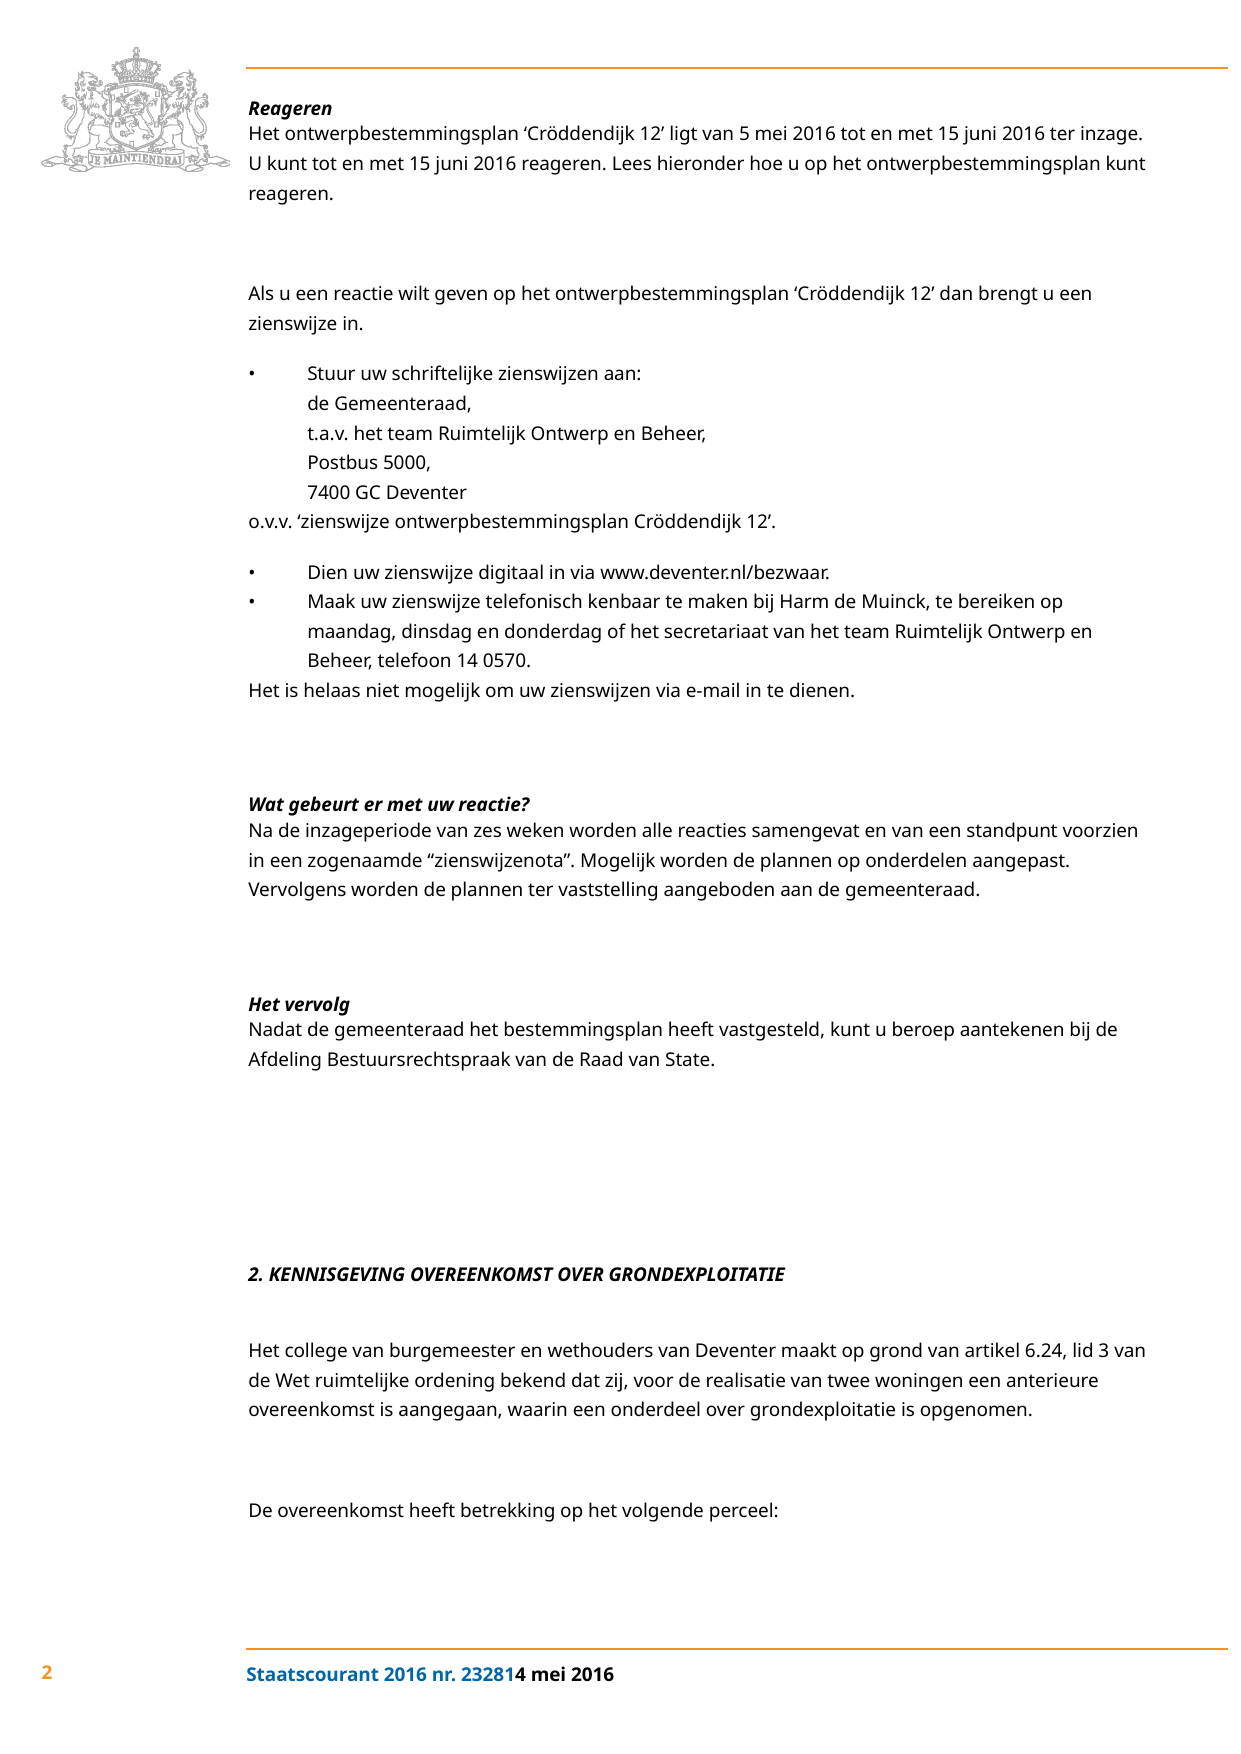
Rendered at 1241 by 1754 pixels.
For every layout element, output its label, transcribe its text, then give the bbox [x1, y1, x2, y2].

list Postbus 5000, [248, 449, 1152, 475]
list Maak uw zienswijze telefonisch kenbaar te maken bij Harm de Muinck, te bereiken op maandag, dinsdag en donderdag of het secretariaat van het team Ruimtelijk Ontwerp en Beheer, telefoon 14 0570. [248, 588, 1152, 673]
text Het ontwerpbestemmingsplan ‘Cröddendijk 12’ ligt van 5 mei 2016 tot en met 15 juni 2016 ter inzage. U kunt tot en met 15 juni 2016 reageren. Lees hieronder hoe u op het ontwerpbestemmingsplan kunt reageren. [248, 121, 1152, 205]
list Stuur uw schriftelijke zienswijzen aan: [248, 361, 1152, 386]
text Het is helaas niet mogelijk om uw zienswijzen via e-mail in te dienen. [248, 677, 1152, 703]
text o.v.v. ‘zienswijze ontwerpbestemmingsplan Cröddendijk 12’. [248, 508, 1152, 534]
text Na de inzageperiode van zes weken worden alle reacties samengevat en van een standpunt voorzien in een zogenaamde “zienswijzenota”. Mogelijk worden de plannen op onderdelen aangepast. Vervolgens worden de plannen ter vaststelling aangeboden aan de gemeenteraad. [248, 817, 1152, 902]
text Reageren [248, 95, 1152, 121]
list de Gemeenteraad, [248, 390, 1152, 416]
picture [41, 47, 231, 172]
text Als u een reactie wilt geven op het ontwerpbestemmingsplan ‘Cröddendijk 12’ dan brengt u een zienswijze in. [248, 281, 1152, 336]
text Het college van burgemeester en wethouders van Deventer maakt op grond van artikel 6.24, lid 3 van de Wet ruimtelijke ordening bekend dat zij, voor de realisatie van twee woningen een anterieure overeenkomst is aangegaan, waarin een onderdeel over grondexploitatie is opgenomen. [248, 1337, 1152, 1422]
list 7400 GC Deventer [248, 479, 1152, 504]
text Wat gebeurt er met uw reactie? [248, 792, 1152, 817]
text De overeenkomst heeft betrekking op het volgende perceel: [248, 1497, 1152, 1523]
text 2. KENNISGEVING OVEREENKOMST OVER GRONDEXPLOITATIE [248, 1261, 1152, 1287]
list Dien uw zienswijze digitaal in via www.deventer.nl/bezwaar. [248, 559, 1152, 584]
text Nadat de gemeenteraad het bestemmingsplan heeft vastgesteld, kunt u beroep aantekenen bij de Afdeling Bestuursrechtspraak van de Raad van State. [248, 1017, 1152, 1072]
text Het vervolg [248, 991, 1152, 1017]
list t.a.v. het team Ruimtelijk Ontwerp en Beheer, [248, 420, 1152, 445]
